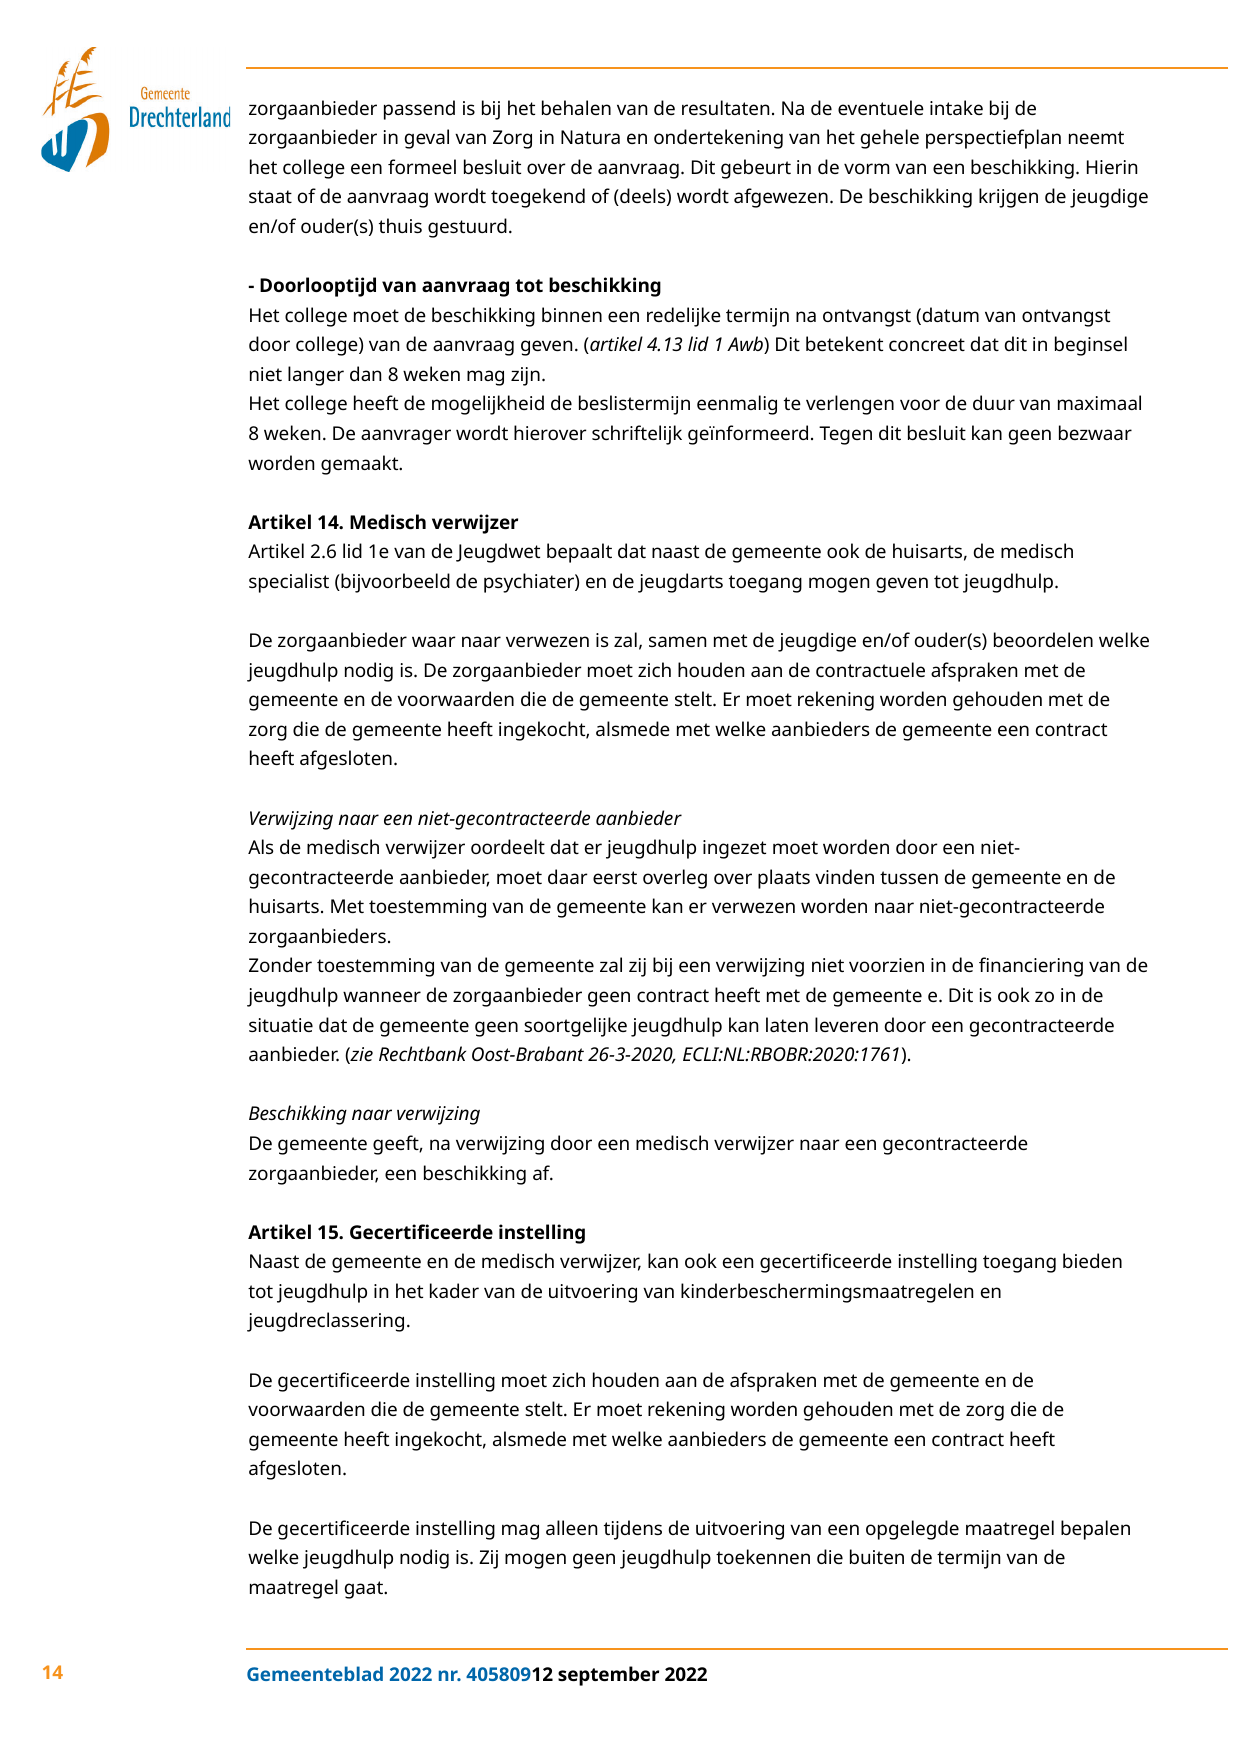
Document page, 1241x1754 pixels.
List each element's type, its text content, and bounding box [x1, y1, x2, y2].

text Beschikking naar verwijzing [248, 1101, 1152, 1126]
text Als de medisch verwijzer oordeelt dat er jeugdhulp ingezet moet worden door een niet-gecontracteerde aanbieder, moet daar eerst overleg over plaats vinden tussen de gemeente en de huisarts. Met toestemming van de gemeente kan er verwezen worden naar niet-gecontracteerde zorgaanbieders. [248, 834, 1152, 949]
picture [226, 115, 231, 124]
text De gemeente geeft, na verwijzing door een medisch verwijzer naar een gecontracteerde zorgaanbieder, een beschikking af. [248, 1130, 1152, 1186]
text Artikel 14. Medisch verwijzer [248, 509, 1152, 535]
text De gecertificeerde instelling moet zich houden aan de afspraken met de gemeente en de voorwaarden die de gemeente stelt. Er moet rekening worden gehouden met de zorg die de gemeente heeft ingekocht, alsmede met welke aanbieders de gemeente een contract heeft afgesloten. [248, 1367, 1152, 1481]
text De zorgaanbieder waar naar verwezen is zal, samen met de jeugdige en/of ouder(s) beoordelen welke jeugdhulp nodig is. De zorgaanbieder moet zich houden aan de contractuele afspraken met de gemeente en de voorwaarden die de gemeente stelt. Er moet rekening worden gehouden met de zorg die de gemeente heeft ingekocht, alsmede met welke aanbieders de gemeente een contract heeft afgesloten. [248, 627, 1152, 771]
text De gecertificeerde instelling mag alleen tijdens de uitvoering van een opgelegde maatregel bepalen welke jeugdhulp nodig is. Zij mogen geen jeugdhulp toekennen die buiten de termijn van de maatregel gaat. [248, 1515, 1152, 1600]
text Artikel 2.6 lid 1e van de Jeugdwet bepaalt dat naast de gemeente ook de huisarts, de medisch specialist (bijvoorbeeld de psychiater) en de jeugdarts toegang mogen geven tot jeugdhulp. [248, 538, 1152, 594]
picture [41, 47, 231, 172]
text Naast de gemeente en de medisch verwijzer, kan ook een gecertificeerde instelling toegang bieden tot jeugdhulp in het kader van de uitvoering van kinderbeschermingsmaatregelen en jeugdreclassering. [248, 1248, 1152, 1333]
picture [41, 158, 64, 172]
text Verwijzing naar een niet-gecontracteerde aanbieder [248, 805, 1152, 831]
text Het college moet de beschikking binnen een redelijke termijn na ontvangst (datum van ontvangst door college) van de aanvraag geven. (artikel 4.13 lid 1 Awb) Dit betekent concreet dat dit in beginsel niet langer dan 8 weken mag zijn. [248, 302, 1152, 387]
text zorgaanbieder passend is bij het behalen van de resultaten. Na de eventuele intake bij de zorgaanbieder in geval van Zorg in Natura en ondertekening van het gehele perspectiefplan neemt het college een formeel besluit over de aanvraag. Dit gebeurt in de vorm van een beschikking. Hierin staat of de aanvraag wordt toegekend of (deels) wordt afgewezen. De beschikking krijgen de jeugdige en/of ouder(s) thuis gestuurd. [248, 95, 1152, 239]
text - Doorlooptijd van aanvraag tot beschikking [248, 272, 1152, 298]
text Artikel 15. Gecertificeerde instelling [248, 1219, 1152, 1245]
text Het college heeft de mogelijkheid de beslistermijn eenmalig te verlengen voor de duur van maximaal 8 weken. De aanvrager wordt hierover schriftelijk geïnformeerd. Tegen dit besluit kan geen bezwaar worden gemaakt. [248, 391, 1152, 476]
text Zonder toestemming van de gemeente zal zij bij een verwijzing niet voorzien in de financiering van de jeugdhulp wanneer de zorgaanbieder geen contract heeft met de gemeente e. Dit is ook zo in de situatie dat de gemeente geen soortgelijke jeugdhulp kan laten leveren door een gecontracteerde aanbieder. (zie Rechtbank Oost-Brabant 26-3-2020, ECLI:NL:RBOBR:2020:1761). [248, 953, 1152, 1067]
